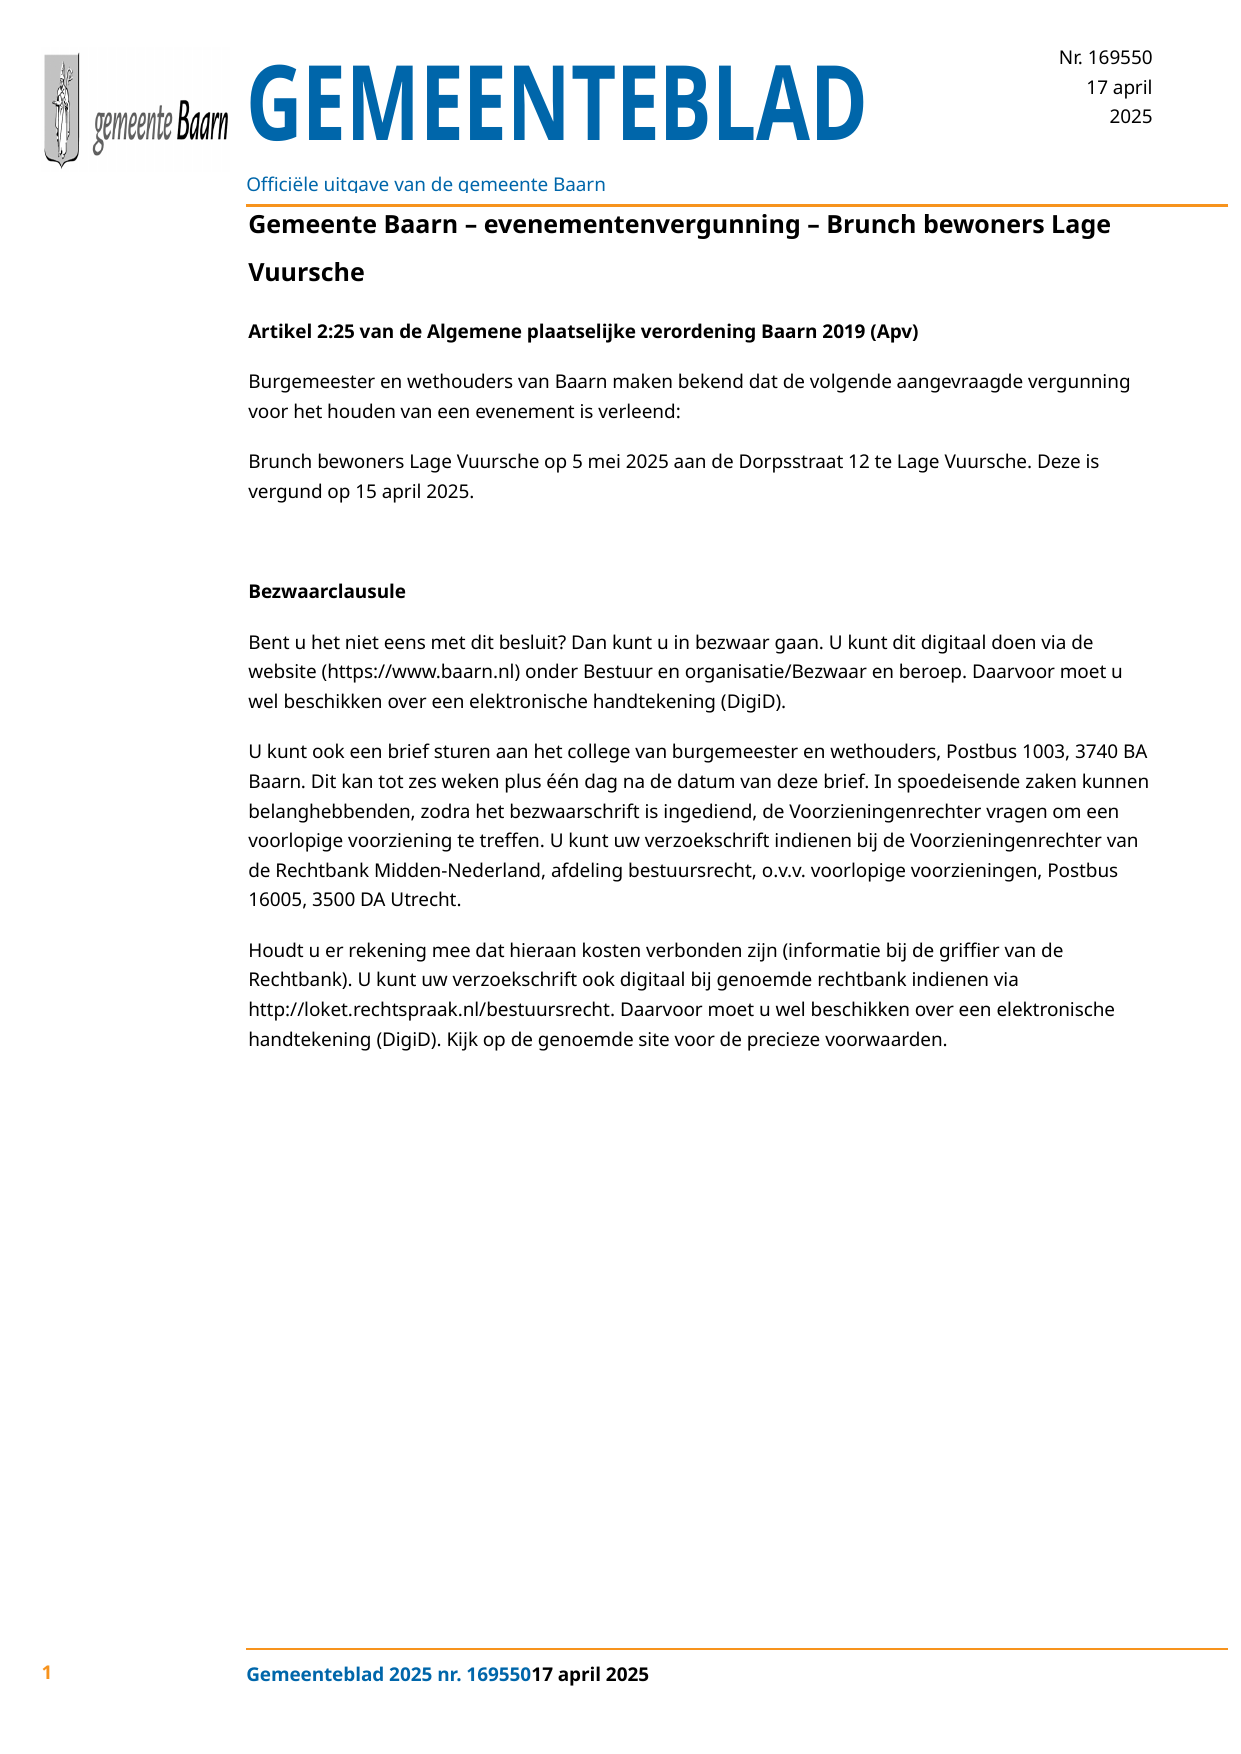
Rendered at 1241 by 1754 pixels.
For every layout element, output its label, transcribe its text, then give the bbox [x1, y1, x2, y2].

text Gemeente Baarn – evenementenvergunning – Brunch bewoners Lage Vuursche [248, 207, 1152, 288]
text Artikel 2:25 van de Algemene plaatselijke verordening Baarn 2019 (Apv) [248, 318, 1152, 344]
text Burgemeester en wethouders van Baarn maken bekend dat de volgende aangevraagde vergunning voor het houden van een evenement is verleend: [248, 368, 1152, 424]
text Brunch bewoners Lage Vuursche op 5 mei 2025 aan de Dorpsstraat 12 te Lage Vuursche. Deze is vergund op 15 april 2025. [248, 448, 1152, 504]
text Bent u het niet eens met dit besluit? Dan kunt u in bezwaar gaan. U kunt dit digitaal doen via de website (https://www.baarn.nl) onder Bestuur en organisatie/Bezwaar en beroep. Daarvoor moet u wel beschikken over een elektronische handtekening (DigiD). [248, 629, 1152, 714]
picture [41, 47, 231, 172]
text Bezwaarclausule [248, 579, 1152, 604]
text Houdt u er rekening mee dat hieraan kosten verbonden zijn (informatie bij de griffier van de Rechtbank). U kunt uw verzoekschrift ook digitaal bij genoemde rechtbank indienen via http://loket.rechtspraak.nl/bestuursrecht. Daarvoor moet u wel beschikken over een elektronische handtekening (DigiD). Kijk op de genoemde site voor de precieze voorwaarden. [248, 937, 1152, 1052]
text U kunt ook een brief sturen aan het college van burgemeester en wethouders, Postbus 1003, 3740 BA Baarn. Dit kan tot zes weken plus één dag na de datum van deze brief. In spoedeisende zaken kunnen belanghebbenden, zodra het bezwaarschrift is ingediend, de Voorzieningenrechter vragen om een voorlopige voorziening te treffen. U kunt uw verzoekschrift indienen bij de Voorzieningenrechter van de Rechtbank Midden-Nederland, afdeling bestuursrecht, o.v.v. voorlopige voorzieningen, Postbus 16005, 3500 DA Utrecht. [248, 739, 1152, 912]
